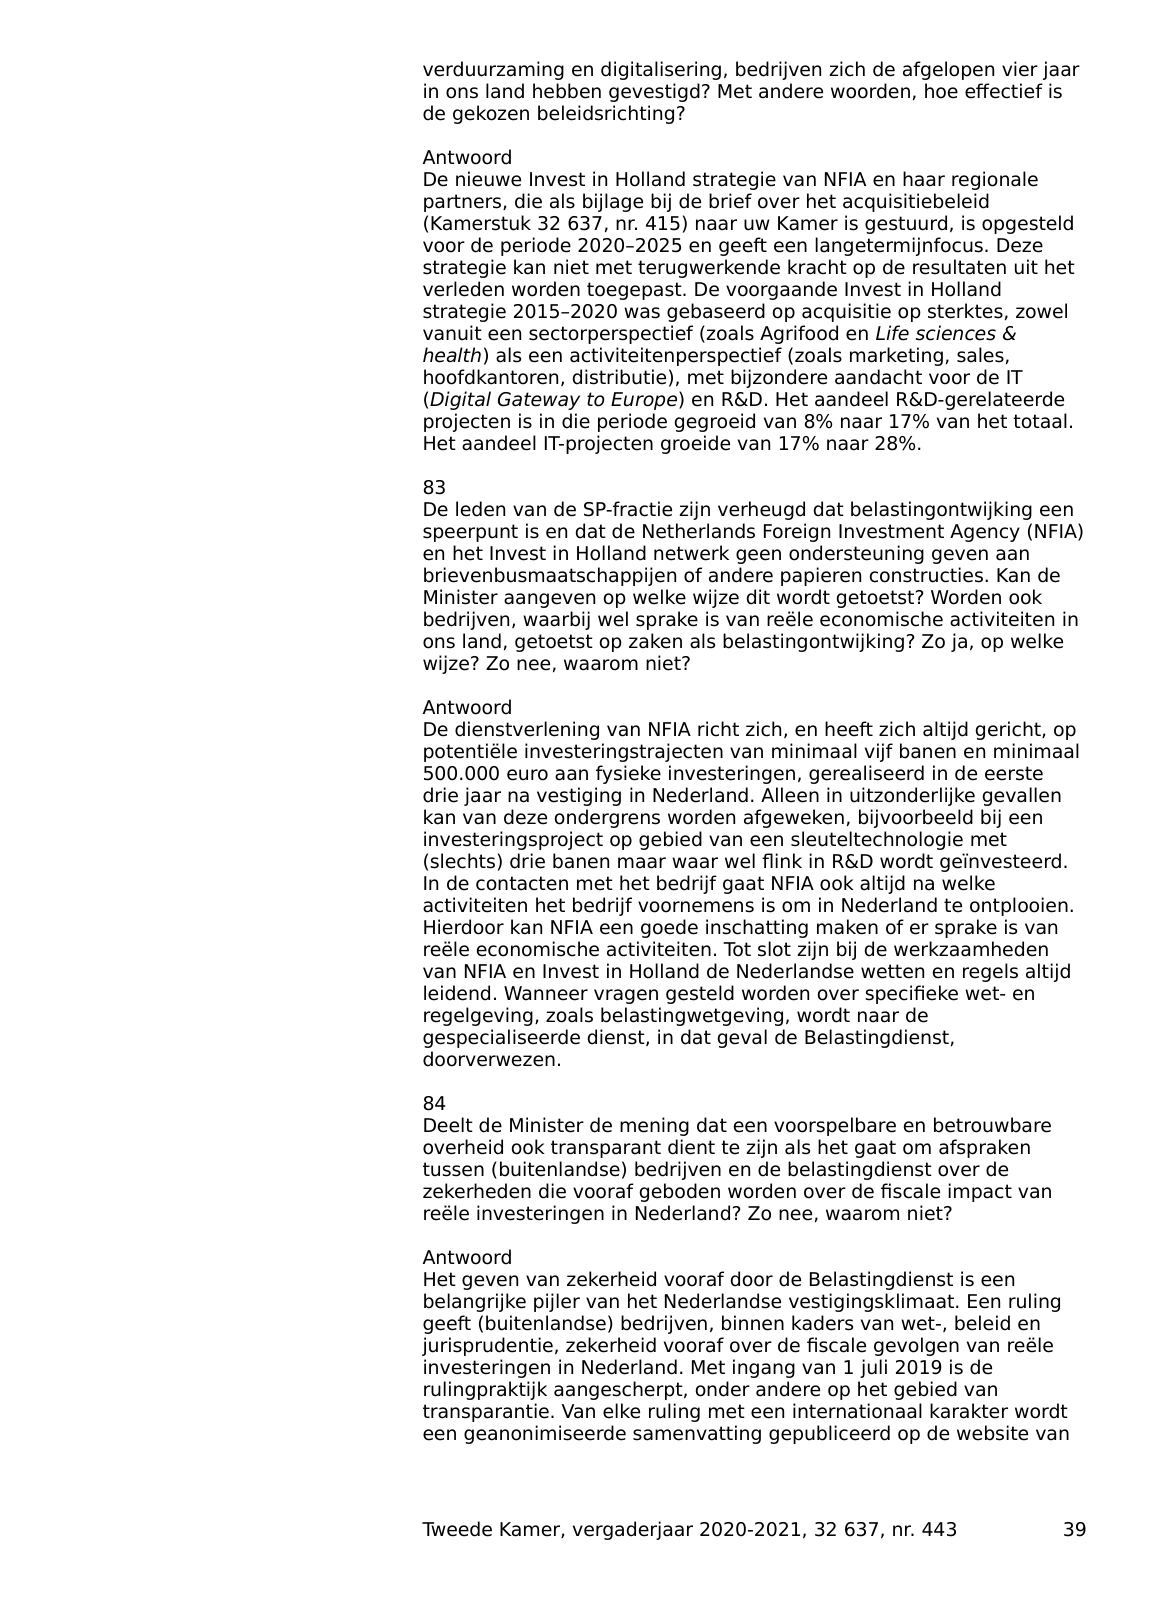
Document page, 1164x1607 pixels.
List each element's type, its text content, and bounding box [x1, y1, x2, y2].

text Antwoord [422, 697, 1087, 719]
text verduurzaming en digitalisering, bedrijven zich de afgelopen vier jaar in ons land hebben gevestigd? Met andere woorden, hoe effectief is de gekozen beleidsrichting? [422, 59, 1087, 125]
text De leden van de SP-fractie zijn verheugd dat belastingontwijking een speerpunt is en dat de Netherlands Foreign Investment Agency (NFIA) en het Invest in Holland netwerk geen ondersteuning geven aan brievenbusmaatschappijen of andere papieren constructies. Kan de Minister aangeven op welke wijze dit wordt getoetst? Worden ook bedrijven, waarbij wel sprake is van reële economische activiteiten in ons land, getoetst op zaken als belastingontwijking? Zo ja, op welke wijze? Zo nee, waarom niet? [422, 499, 1087, 675]
text De nieuwe Invest in Holland strategie van NFIA en haar regionale partners, die als bijlage bij de brief over het acquisitiebeleid (Kamerstuk 32 637, nr. 415) naar uw Kamer is gestuurd, is opgesteld voor de periode 2020–2025 en geeft een langetermijnfocus. Deze strategie kan niet met terugwerkende kracht op de resultaten uit het verleden worden toegepast. De voorgaande Invest in Holland strategie 2015–2020 was gebaseerd op acquisitie op sterktes, zowel vanuit een sectorperspectief (zoals Agrifood en Life sciences & health) als een activiteitenperspectief (zoals marketing, sales, hoofdkantoren, distributie), met bijzondere aandacht voor de IT (Digital Gateway to Europe) en R&D. Het aandeel R&D-gerelateerde projecten is in die periode gegroeid van 8% naar 17% van het totaal. Het aandeel IT-projecten groeide van 17% naar 28%. [422, 169, 1087, 455]
text 83 [422, 477, 1087, 499]
text Antwoord [422, 147, 1087, 169]
text In de contacten met het bedrijf gaat NFIA ook altijd na welke activiteiten het bedrijf voornemens is om in Nederland te ontplooien. Hierdoor kan NFIA een goede inschatting maken of er sprake is van reële economische activiteiten. Tot slot zijn bij de werkzaamheden van NFIA en Invest in Holland de Nederlandse wetten en regels altijd leidend. Wanneer vragen gesteld worden over specifieke wet- en regelgeving, zoals belastingwetgeving, wordt naar de gespecialiseerde dienst, in dat geval de Belastingdienst, doorverwezen. [422, 873, 1087, 1071]
text Deelt de Minister de mening dat een voorspelbare en betrouwbare overheid ook transparant dient te zijn als het gaat om afspraken tussen (buitenlandse) bedrijven en de belastingdienst over de zekerheden die vooraf geboden worden over de fiscale impact van reële investeringen in Nederland? Zo nee, waarom niet? [422, 1115, 1087, 1225]
text De dienstverlening van NFIA richt zich, en heeft zich altijd gericht, op potentiële investeringstrajecten van minimaal vijf banen en minimaal 500.000 euro aan fysieke investeringen, gerealiseerd in de eerste drie jaar na vestiging in Nederland. Alleen in uitzonderlijke gevallen kan van deze ondergrens worden afgeweken, bijvoorbeeld bij een investeringsproject op gebied van een sleuteltechnologie met (slechts) drie banen maar waar wel flink in R&D wordt geïnvesteerd. [422, 719, 1087, 873]
text 84 [422, 1093, 1087, 1115]
text Antwoord [422, 1247, 1087, 1269]
text Het geven van zekerheid vooraf door de Belastingdienst is een belangrijke pijler van het Nederlandse vestigingsklimaat. Een ruling geeft (buitenlandse) bedrijven, binnen kaders van wet-, beleid en jurisprudentie, zekerheid vooraf over de fiscale gevolgen van reële investeringen in Nederland. Met ingang van 1 juli 2019 is de rulingpraktijk aangescherpt, onder andere op het gebied van transparantie. Van elke ruling met een internationaal karakter wordt een geanonimiseerde samenvatting gepubliceerd op de website van [422, 1269, 1087, 1445]
